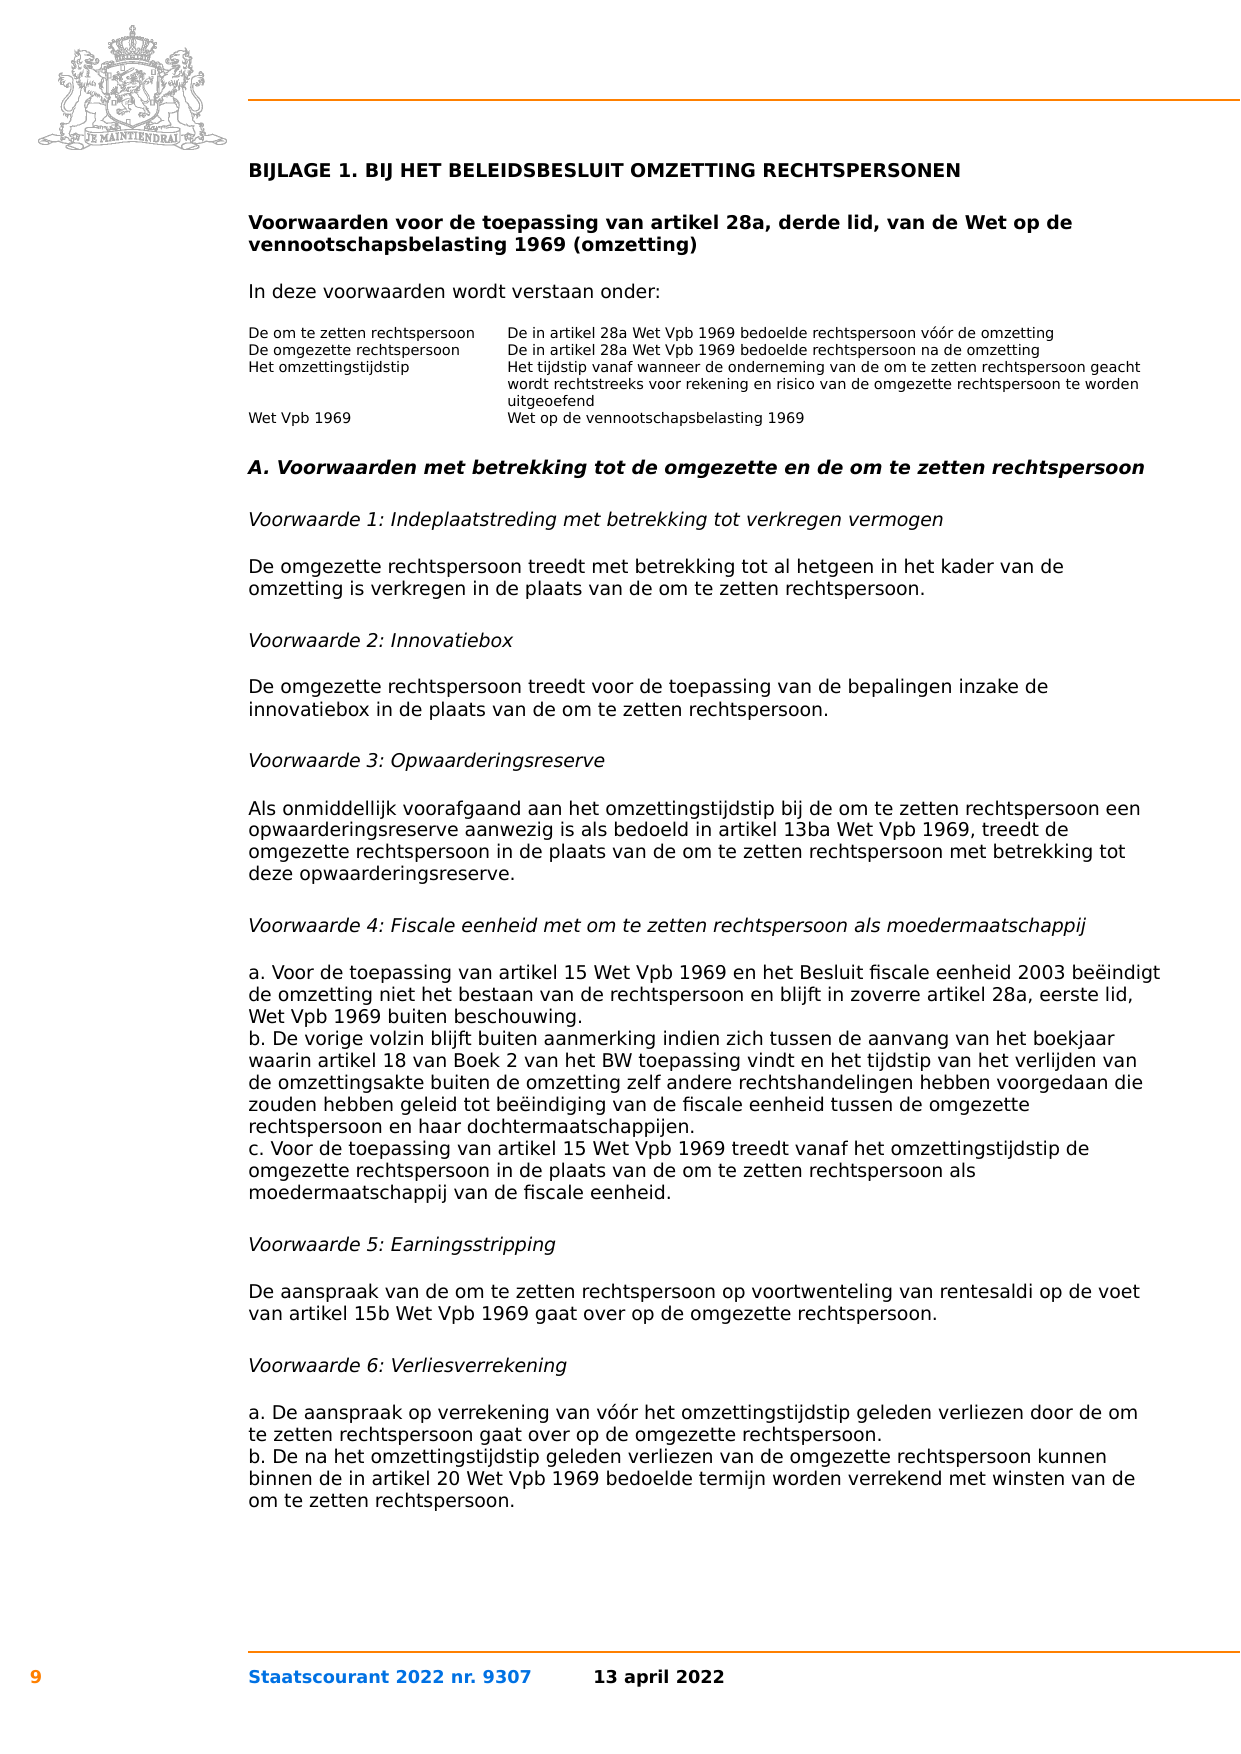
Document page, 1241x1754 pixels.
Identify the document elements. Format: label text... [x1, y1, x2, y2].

subtitle Voorwaarde 1: Indeplaatstreding met betrekking tot verkregen vermogen [248, 508, 1163, 531]
subtitle Voorwaarde 4: Fiscale eenheid met om te zetten rechtspersoon als moedermaatschappij [248, 915, 1163, 937]
text De aanspraak van de om te zetten rechtspersoon op voortwenteling van rentesaldi op de voet van artikel 15b Wet Vpb 1969 gaat over op de omgezette rechtspersoon. [248, 1281, 1163, 1325]
text a. De aanspraak op verrekening van vóór het omzettingstijdstip geleden verliezen door de om te zetten rechtspersoon gaat over op de omgezette rechtspersoon. [248, 1402, 1163, 1446]
subtitle Voorwaarde 2: Innovatiebox [248, 629, 1163, 651]
subtitle Voorwaarde 3: Opwaarderingsreserve [248, 750, 1163, 772]
subtitle A. Voorwaarden met betrekking tot de omgezette en de om te zetten rechtspersoon [248, 457, 1163, 478]
picture [38, 25, 227, 150]
text a. Voor de toepassing van artikel 15 Wet Vpb 1969 en het Besluit fiscale eenheid 2003 beëindigt de omzetting niet het bestaan van de rechtspersoon en blijft in zoverre artikel 28a, eerste lid, Wet Vpb 1969 buiten beschouwing. [248, 962, 1163, 1028]
text c. Voor de toepassing van artikel 15 Wet Vpb 1969 treedt vanaf het omzettingstijdstip de omgezette rechtspersoon in de plaats van de om te zetten rechtspersoon als moedermaatschappij van de fiscale eenheid. [248, 1138, 1163, 1204]
table_cell Het tijdstip vanaf wanneer de onderneming van de om te zetten rechtspersoon geacht wordt rechtstreeks voor rekening en risico van de omgezette rechtspersoon te worden uitgeoefend [501, 359, 1163, 409]
table_header De om te zetten rechtspersoon [248, 325, 501, 342]
table_cell De in artikel 28a Wet Vpb 1969 bedoelde rechtspersoon na de omzetting [501, 342, 1163, 359]
subtitle Voorwaarde 5: Earningsstripping [248, 1234, 1163, 1256]
text Als onmiddellijk voorafgaand aan het omzettingstijdstip bij de om te zetten rechtspersoon een opwaarderingsreserve aanwezig is als bedoeld in artikel 13ba Wet Vpb 1969, treedt de omgezette rechtspersoon in de plaats van de om te zetten rechtspersoon met betrekking tot deze opwaarderingsreserve. [248, 797, 1163, 885]
table_header De in artikel 28a Wet Vpb 1969 bedoelde rechtspersoon vóór de omzetting [501, 325, 1163, 342]
subtitle Voorwaarden voor de toepassing van artikel 28a, derde lid, van de Wet op de vennootschapsbelasting 1969 (omzetting) [248, 212, 1163, 256]
table_cell Wet op de vennootschapsbelasting 1969 [501, 410, 1163, 427]
text b. De na het omzettingstijdstip geleden verliezen van de omgezette rechtspersoon kunnen binnen de in artikel 20 Wet Vpb 1969 bedoelde termijn worden verrekend met winsten van de om te zetten rechtspersoon. [248, 1446, 1163, 1512]
text De omgezette rechtspersoon treedt voor de toepassing van de bepalingen inzake de innovatiebox in de plaats van de om te zetten rechtspersoon. [248, 676, 1163, 720]
table_cell Het omzettingstijdstip [248, 359, 501, 409]
text De omgezette rechtspersoon treedt met betrekking tot al hetgeen in het kader van de omzetting is verkregen in de plaats van de om te zetten rechtspersoon. [248, 556, 1163, 599]
subtitle BIJLAGE 1. BIJ HET BELEIDSBESLUIT OMZETTING RECHTSPERSONEN [248, 160, 1163, 182]
table_cell De omgezette rechtspersoon [248, 342, 501, 359]
subtitle Voorwaarde 6: Verliesverrekening [248, 1355, 1163, 1377]
text In deze voorwaarden wordt verstaan onder: [248, 281, 1163, 303]
text b. De vorige volzin blijft buiten aanmerking indien zich tussen de aanvang van het boekjaar waarin artikel 18 van Boek 2 van het BW toepassing vindt en het tijdstip van het verlijden van de omzettingsakte buiten de omzetting zelf andere rechtshandelingen hebben voorgedaan die zouden hebben geleid tot beëindiging van de fiscale eenheid tussen de omgezette rechtspersoon en haar dochtermaatschappijen. [248, 1028, 1163, 1138]
table_cell Wet Vpb 1969 [248, 410, 501, 427]
